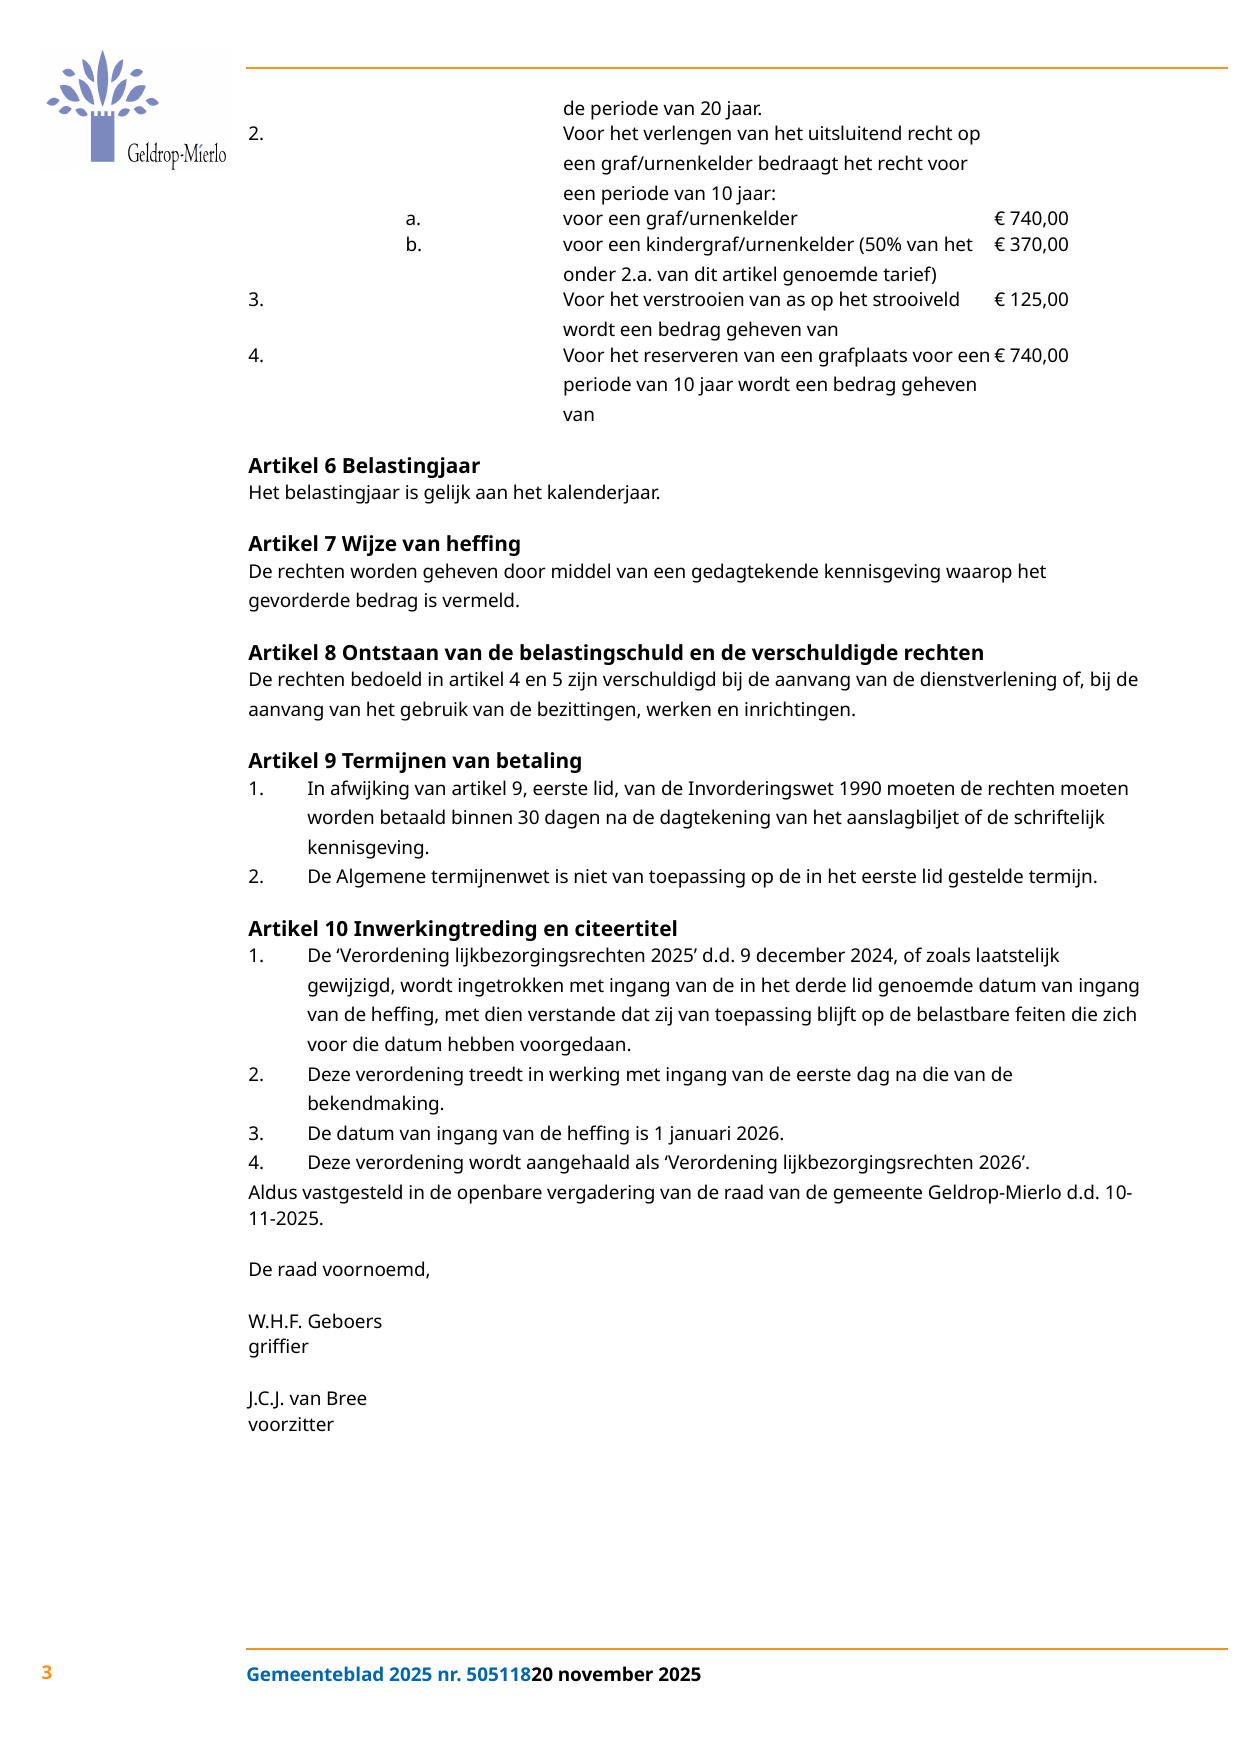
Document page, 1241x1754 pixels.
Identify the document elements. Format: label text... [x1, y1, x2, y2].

table_cell [248, 95, 405, 121]
table_cell € 740,00 [994, 205, 1152, 231]
text J.C.J. van Bree [248, 1385, 1152, 1411]
table_cell Voor het reserveren van een grafplaats voor een periode van 10 jaar wordt een bedrag geheven van [563, 342, 994, 427]
text Artikel 8 Ontstaan van de belastingschuld en de verschuldigde rechten [248, 638, 1152, 666]
table_cell 4. [248, 342, 405, 427]
table_cell 2. [248, 121, 405, 205]
table_cell € 125,00 [994, 286, 1152, 342]
text De raad voornoemd, [248, 1256, 1152, 1282]
table_cell [994, 121, 1152, 205]
list In afwijking van artikel 9, eerste lid, van de Invorderingswet 1990 moeten de rechten moeten worden betaald binnen 30 dagen na de dagtekening van het aanslagbiljet of de schriftelijk kennisgeving. [248, 775, 1152, 860]
table_cell [405, 286, 563, 342]
list De datum van ingang van de heffing is 1 januari 2026. [248, 1120, 1152, 1146]
text W.H.F. Geboers [248, 1308, 1152, 1333]
text De rechten worden geheven door middel van een gedagtekende kennisgeving waarop het gevorderde bedrag is vermeld. [248, 558, 1152, 613]
text Artikel 7 Wijze van heffing [248, 529, 1152, 558]
text griffier [248, 1333, 1152, 1359]
table_cell € 370,00 [994, 231, 1152, 286]
table_cell [405, 342, 563, 427]
table_cell 3. [248, 286, 405, 342]
table_cell a. [405, 205, 563, 231]
picture [41, 47, 231, 172]
list De ‘Verordening lijkbezorgingsrechten 2025’ d.d. 9 december 2024, of zoals laatstelijk gewijzigd, wordt ingetrokken met ingang van de in het derde lid genoemde datum van ingang van de heffing, met dien verstande dat zij van toepassing blijft op de belastbare feiten die zich voor die datum hebben voorgedaan. [248, 942, 1152, 1057]
table_cell € 740,00 [994, 342, 1152, 427]
table_cell voor een kindergraf/urnenkelder (50% van het onder 2.a. van dit artikel genoemde tarief) [563, 231, 994, 286]
table_cell Voor het verstrooien van as op het strooiveld wordt een bedrag geheven van [563, 286, 994, 342]
table_cell [248, 205, 405, 231]
text Artikel 6 Belastingjaar [248, 451, 1152, 479]
text Artikel 9 Termijnen van betaling [248, 746, 1152, 775]
text De rechten bedoeld in artikel 4 en 5 zijn verschuldigd bij de aanvang van de dienstverlening of, bij de aanvang van het gebruik van de bezittingen, werken en inrichtingen. [248, 666, 1152, 722]
text Aldus vastgesteld in de openbare vergadering van de raad van de gemeente Geldrop-Mierlo d.d. 10-11-2025. [248, 1179, 1152, 1231]
table_cell [405, 121, 563, 205]
table_cell [994, 95, 1152, 121]
text Artikel 10 Inwerkingtreding en citeertitel [248, 914, 1152, 942]
text voorzitter [248, 1411, 1152, 1436]
table_cell voor een graf/urnenkelder [563, 205, 994, 231]
table_cell Voor het verlengen van het uitsluitend recht op een graf/urnenkelder bedraagt het recht voor een periode van 10 jaar: [563, 121, 994, 205]
list Deze verordening wordt aangehaald als ‘Verordening lijkbezorgingsrechten 2026’. [248, 1149, 1152, 1175]
table_cell [248, 231, 405, 286]
list De Algemene termijnenwet is niet van toepassing op de in het eerste lid gestelde termijn. [248, 864, 1152, 889]
text Het belastingjaar is gelijk aan het kalenderjaar. [248, 479, 1152, 505]
table_cell b. [405, 231, 563, 286]
list Deze verordening treedt in werking met ingang van de eerste dag na die van de bekendmaking. [248, 1061, 1152, 1116]
table_cell [405, 95, 563, 121]
table_cell de periode van 20 jaar. [563, 95, 994, 121]
